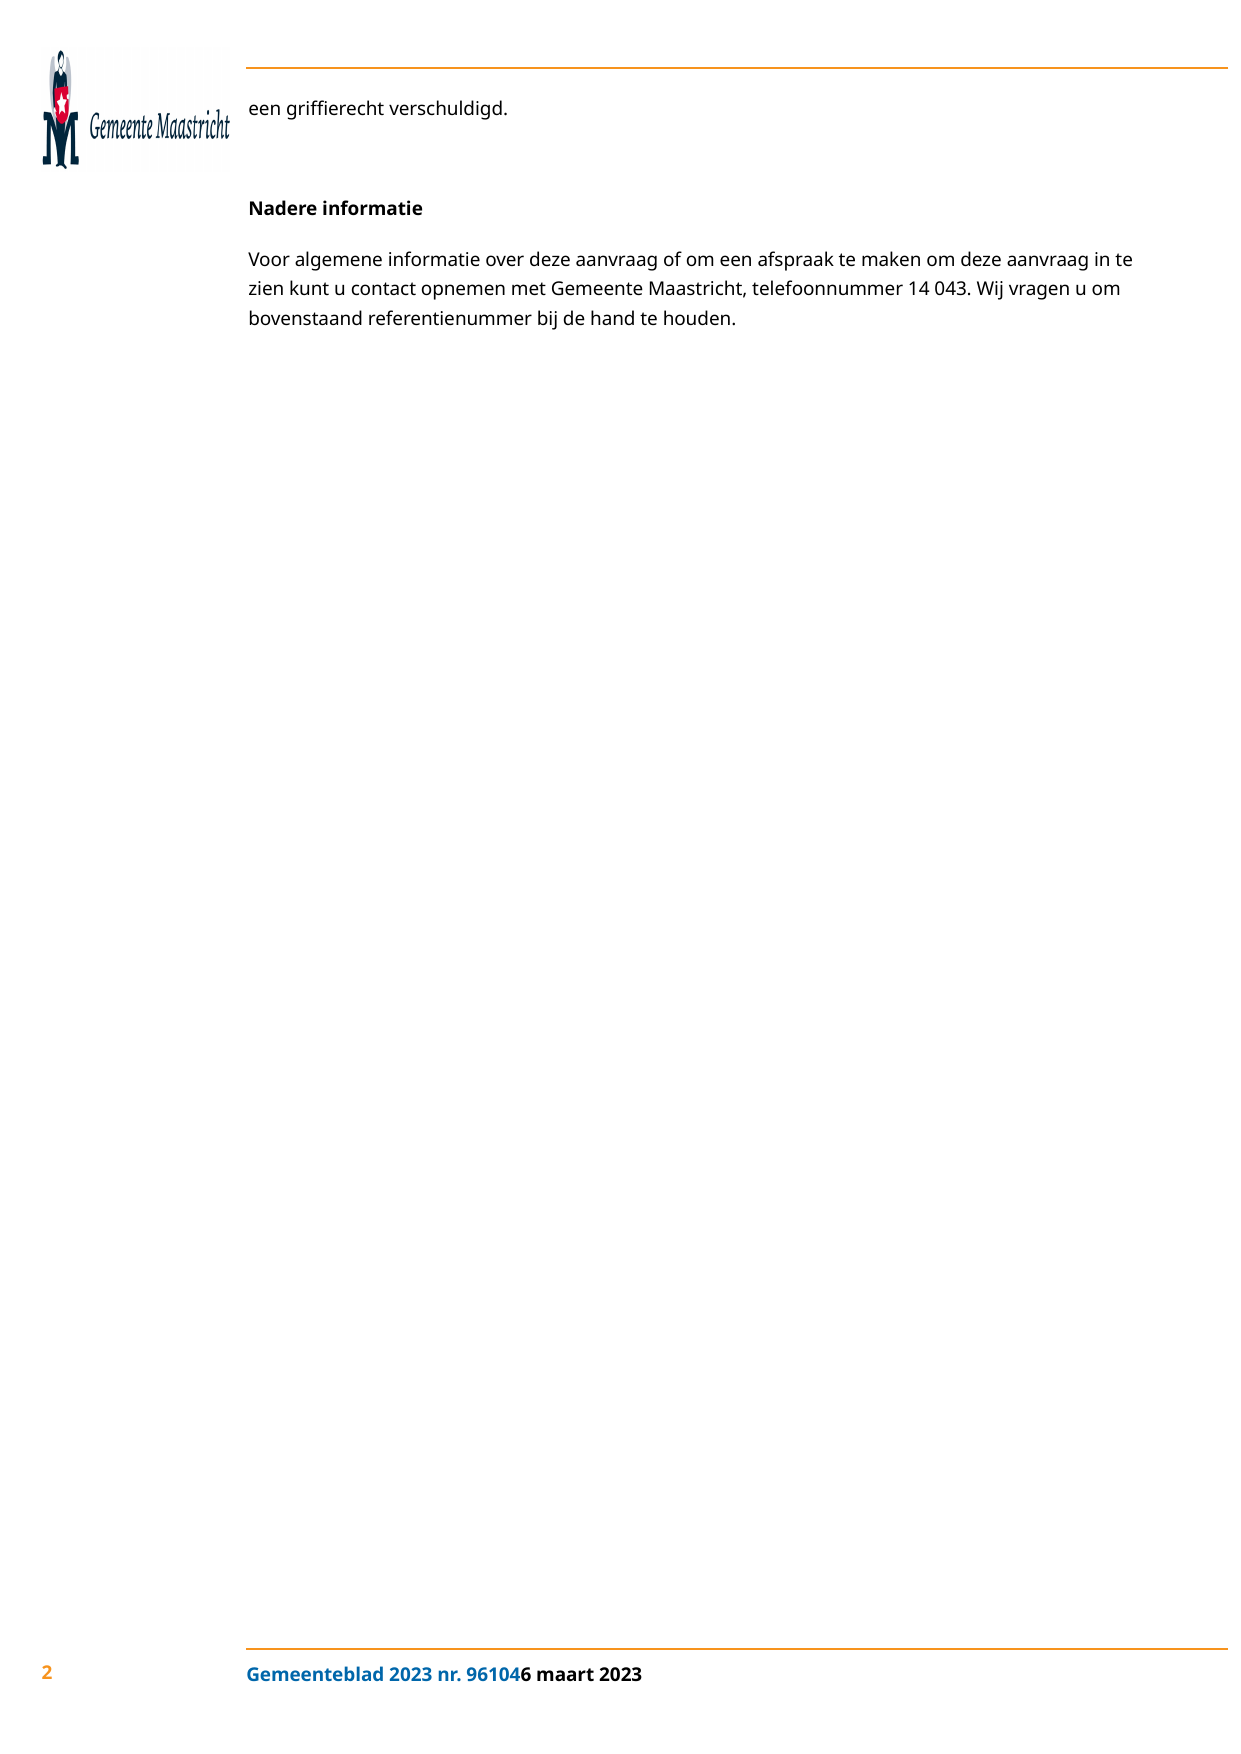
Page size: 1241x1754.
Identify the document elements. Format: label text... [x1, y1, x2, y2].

text Nadere informatie [248, 196, 1152, 221]
text een griffierecht verschuldigd. [248, 95, 1152, 121]
picture [41, 47, 231, 172]
text Voor algemene informatie over deze aanvraag of om een afspraak te maken om deze aanvraag in te zien kunt u contact opnemen met Gemeente Maastricht, telefoonnummer 14 043. Wij vragen u om bovenstaand referentienummer bij de hand te houden. [248, 246, 1152, 331]
